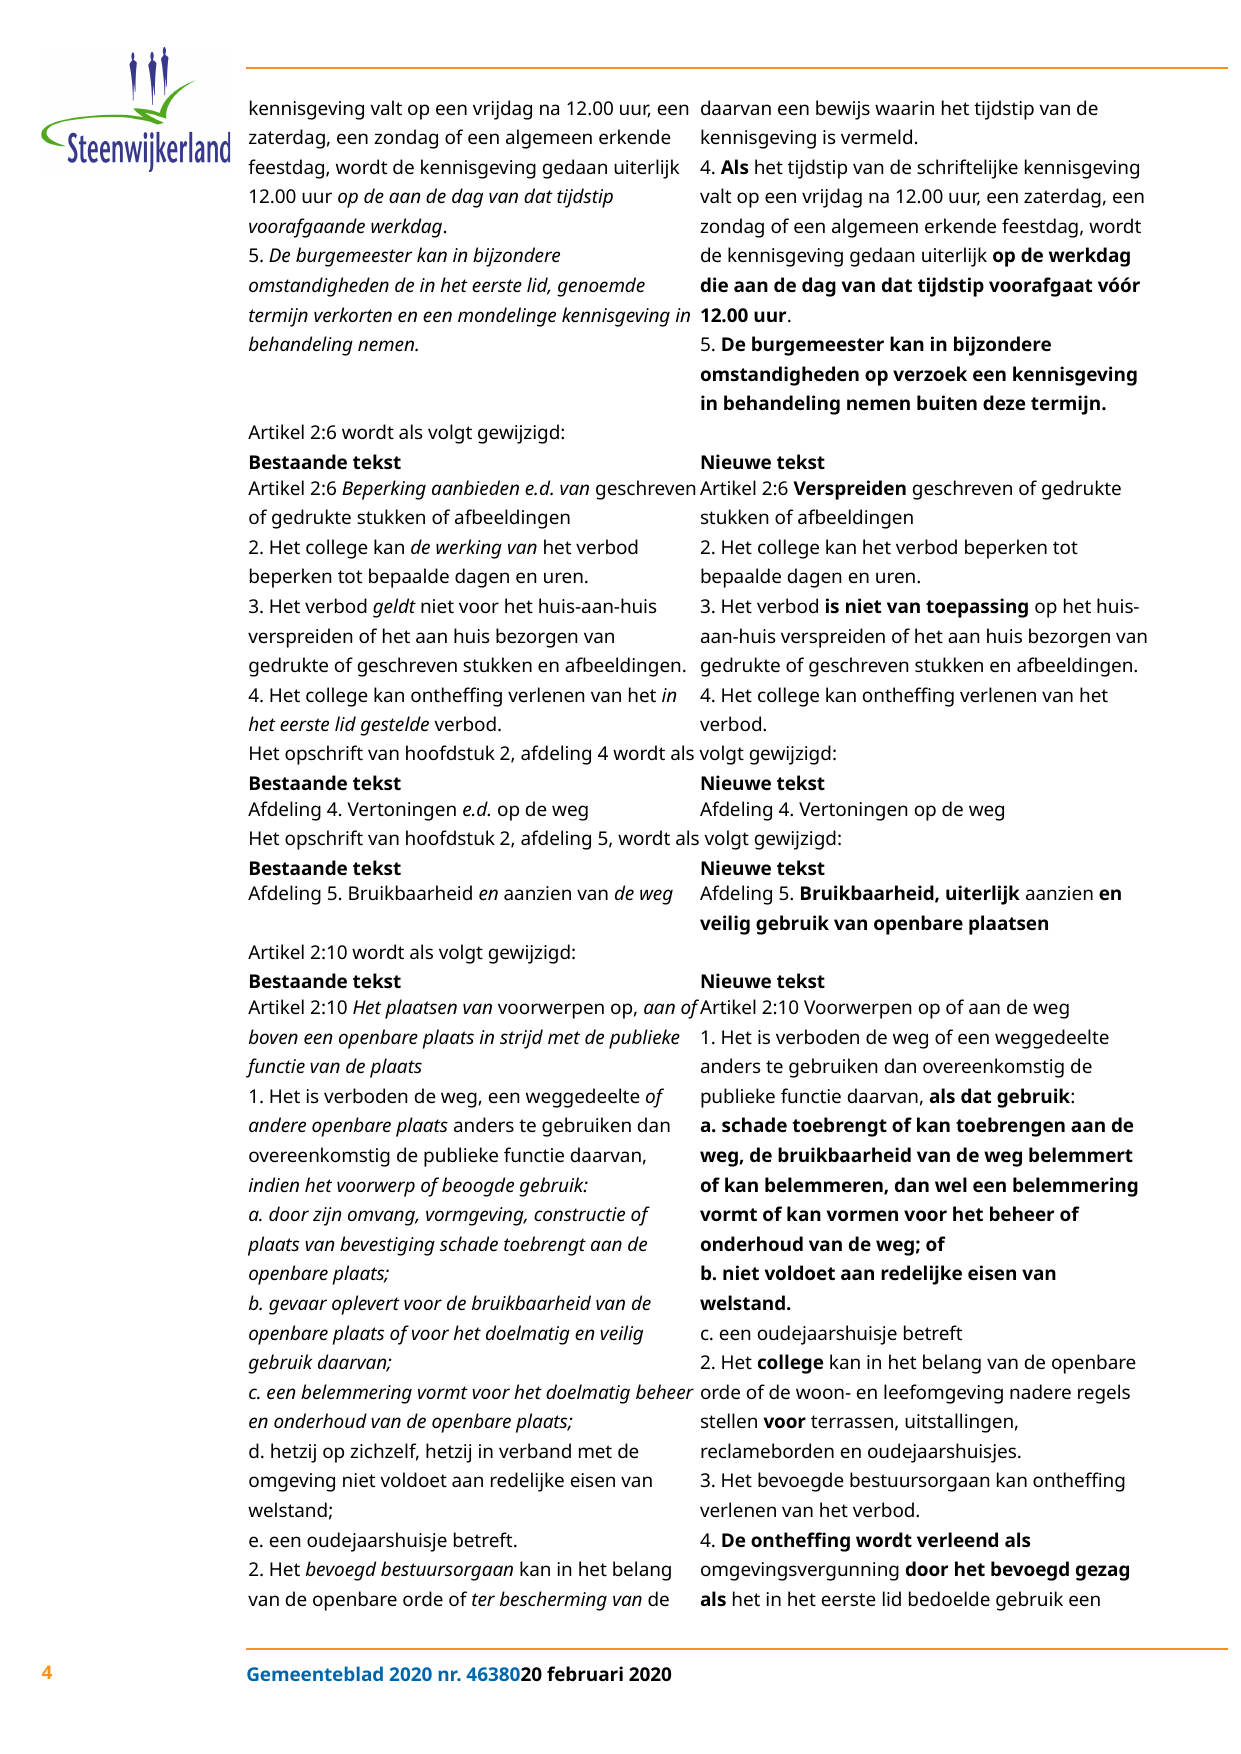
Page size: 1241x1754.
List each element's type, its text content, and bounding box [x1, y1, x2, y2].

table_header Bestaande tekst [248, 855, 700, 880]
text Het opschrift van hoofdstuk 2, afdeling 4 wordt als volgt gewijzigd: [248, 741, 1152, 766]
table_header Bestaande tekst [248, 770, 700, 796]
table_header Nieuwe tekst [700, 969, 1152, 994]
table_cell Artikel 2:10 Voorwerpen op of aan de weg 1. Het is verboden de weg of een weggedeelte anders te gebruiken dan overeenkomstig de publieke functie daarvan, als dat gebruik: a. schade toebrengt of kan toebrengen aan de weg, de bruikbaarheid van de weg belemmert of kan belemmeren, dan wel een belemmering vormt of kan vormen voor het beheer of onderhoud van de weg; of b. niet voldoet aan redelijke eisen van welstand. c. een oudejaarshuisje betreft 2. Het college kan in het belang van de openbare orde of de woon- en leefomgeving nadere regels stellen voor terrassen, uitstallingen, reclameborden en oudejaarshuisjes. 3. Het bevoegde bestuursorgaan kan ontheffing verlenen van het verbod. 4. De ontheffing wordt verleend als omgevingsvergunning door het bevoegd gezag als het in het eerste lid bedoelde gebruik een [700, 994, 1152, 1612]
text Artikel 2:6 wordt als volgt gewijzigd: [248, 419, 1152, 445]
table_cell kennisgeving valt op een vrijdag na 12.00 uur, een zaterdag, een zondag of een algemeen erkende feestdag, wordt de kennisgeving gedaan uiterlijk 12.00 uur op de aan de dag van dat tijdstip voorafgaande werkdag. 5. De burgemeester kan in bijzondere omstandigheden de in het eerste lid, genoemde termijn verkorten en een mondelinge kennisgeving in behandeling nemen. [248, 95, 700, 416]
table_header Nieuwe tekst [700, 449, 1152, 475]
table_cell daarvan een bewijs waarin het tijdstip van de kennisgeving is vermeld. 4. Als het tijdstip van de schriftelijke kennisgeving valt op een vrijdag na 12.00 uur, een zaterdag, een zondag of een algemeen erkende feestdag, wordt de kennisgeving gedaan uiterlijk op de werkdag die aan de dag van dat tijdstip voorafgaat vóór 12.00 uur. 5. De burgemeester kan in bijzondere omstandigheden op verzoek een kennisgeving in behandeling nemen buiten deze termijn. [700, 95, 1152, 416]
table_cell Artikel 2:6 Beperking aanbieden e.d. van geschreven of gedrukte stukken of afbeeldingen 2. Het college kan de werking van het verbod beperken tot bepaalde dagen en uren. 3. Het verbod geldt niet voor het huis-aan-huis verspreiden of het aan huis bezorgen van gedrukte of geschreven stukken en afbeeldingen. 4. Het college kan ontheffing verlenen van het in het eerste lid gestelde verbod. [248, 475, 700, 737]
table_cell Artikel 2:10 Het plaatsen van voorwerpen op, aan of boven een openbare plaats in strijd met de publieke functie van de plaats 1. Het is verboden de weg, een weggedeelte of andere openbare plaats anders te gebruiken dan overeenkomstig de publieke functie daarvan, indien het voorwerp of beoogde gebruik: a. door zijn omvang, vormgeving, constructie of plaats van bevestiging schade toebrengt aan de openbare plaats; b. gevaar oplevert voor de bruikbaarheid van de openbare plaats of voor het doelmatig en veilig gebruik daarvan; c. een belemmering vormt voor het doelmatig beheer en onderhoud van de openbare plaats; d. hetzij op zichzelf, hetzij in verband met de omgeving niet voldoet aan redelijke eisen van welstand; e. een oudejaarshuisje betreft. 2. Het bevoegd bestuursorgaan kan in het belang van de openbare orde of ter bescherming van de [248, 994, 700, 1612]
table_header Bestaande tekst [248, 969, 700, 994]
text Het opschrift van hoofdstuk 2, afdeling 5, wordt als volgt gewijzigd: [248, 825, 1152, 851]
table_cell Afdeling 4. Vertoningen e.d. op de weg [248, 796, 700, 822]
table_header Bestaande tekst [248, 449, 700, 475]
table_cell Afdeling 5. Bruikbaarheid en aanzien van de weg [248, 880, 700, 936]
table_cell Afdeling 5. Bruikbaarheid, uiterlijk aanzien en veilig gebruik van openbare plaatsen [700, 880, 1152, 936]
table_cell Artikel 2:6 Verspreiden geschreven of gedrukte stukken of afbeeldingen 2. Het college kan het verbod beperken tot bepaalde dagen en uren. 3. Het verbod is niet van toepassing op het huis-aan-huis verspreiden of het aan huis bezorgen van gedrukte of geschreven stukken en afbeeldingen. 4. Het college kan ontheffing verlenen van het verbod. [700, 475, 1152, 737]
text Artikel 2:10 wordt als volgt gewijzigd: [248, 939, 1152, 965]
table_cell Afdeling 4. Vertoningen op de weg [700, 796, 1152, 822]
table_header Nieuwe tekst [700, 855, 1152, 880]
picture [41, 47, 231, 172]
table_header Nieuwe tekst [700, 770, 1152, 796]
